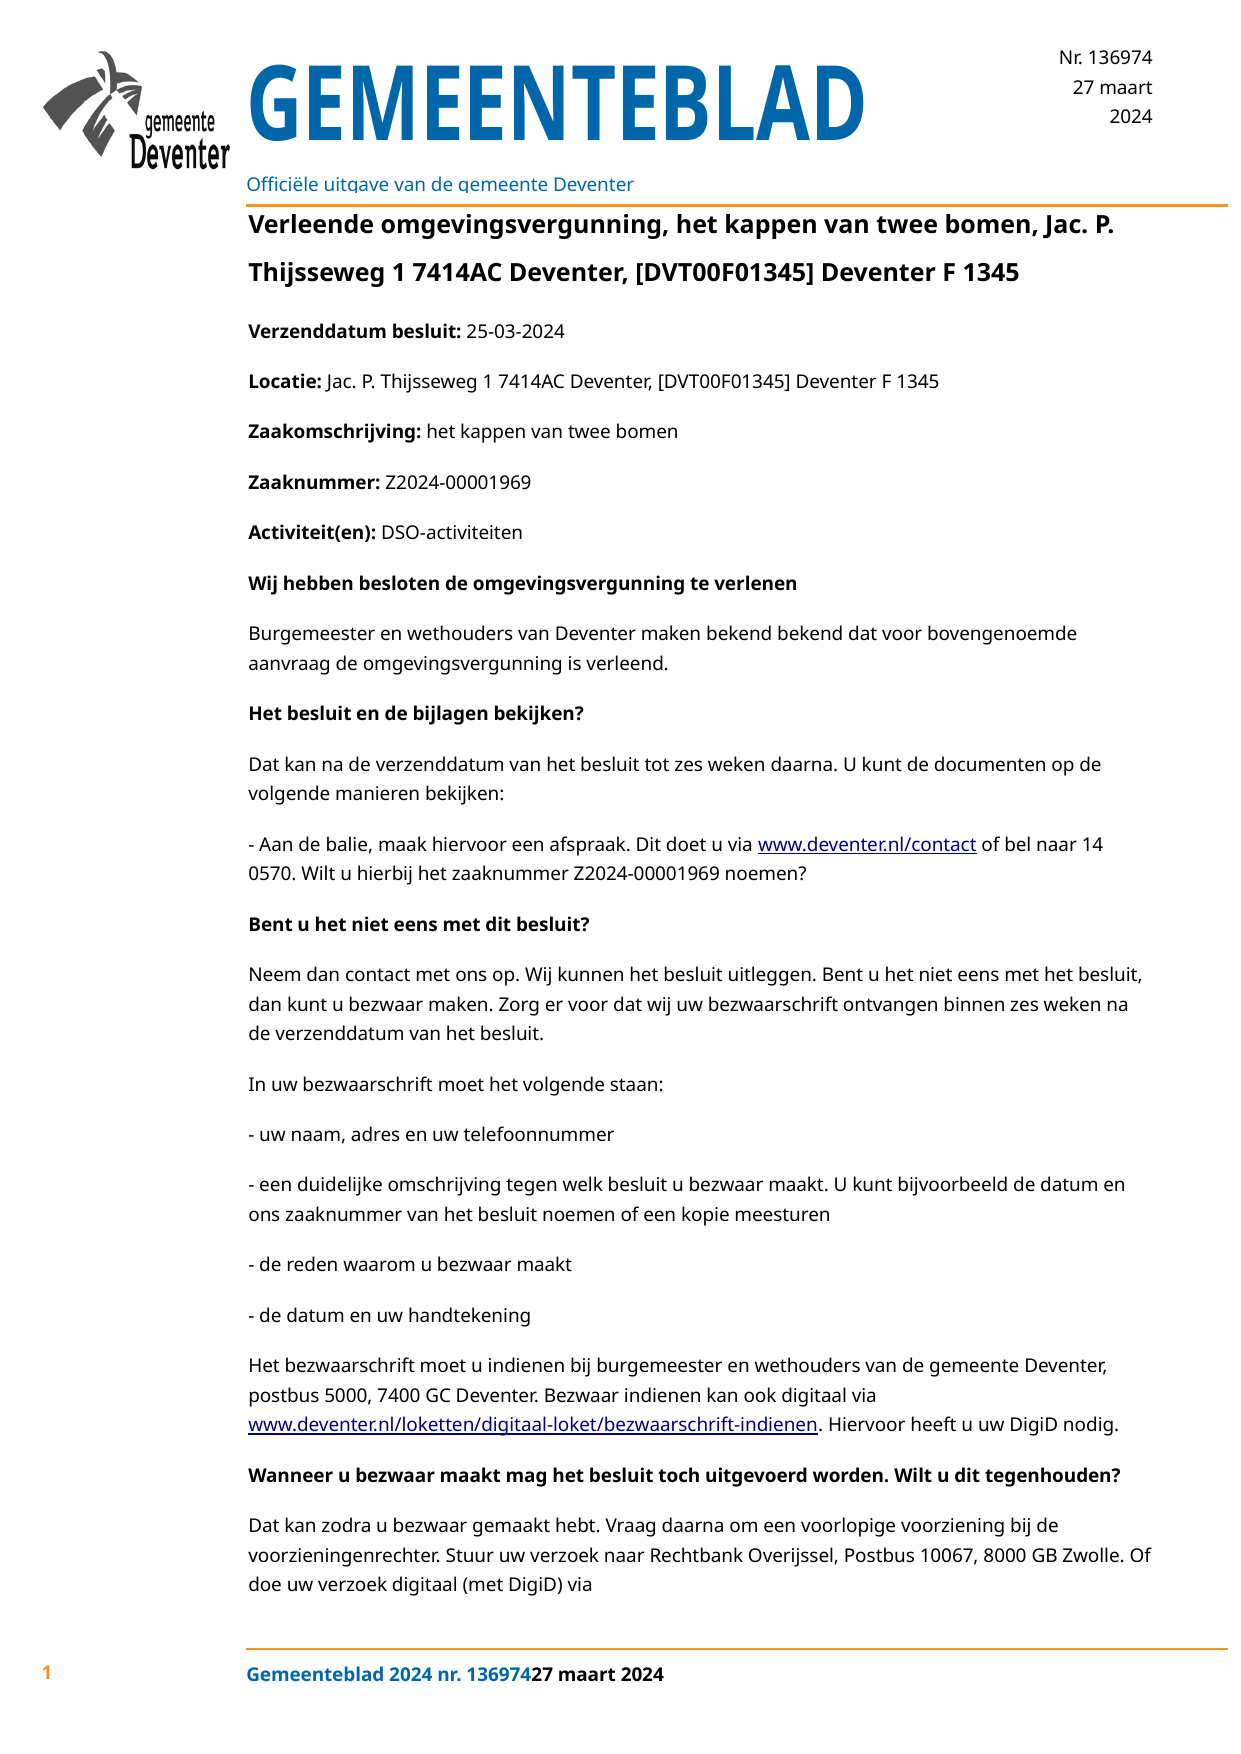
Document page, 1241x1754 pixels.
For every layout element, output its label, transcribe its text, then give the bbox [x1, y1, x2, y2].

text Zaaknummer: Z2024-00001969 [248, 469, 1152, 495]
text Dat kan zodra u bezwaar gemaakt hebt. Vraag daarna om een voorlopige voorziening bij de voorzieningenrechter. Stuur uw verzoek naar Rechtbank Overijssel, Postbus 10067, 8000 GB Zwolle. Of doe uw verzoek digitaal (met DigiD) via [248, 1512, 1152, 1597]
text Dat kan na de verzenddatum van het besluit tot zes weken daarna. U kunt de documenten op de volgende manieren bekijken: [248, 751, 1152, 806]
picture [41, 47, 231, 172]
text Verzenddatum besluit: 25-03-2024 [248, 318, 1152, 344]
text Burgemeester en wethouders van Deventer maken bekend bekend dat voor bovengenoemde aanvraag de omgevingsvergunning is verleend. [248, 620, 1152, 676]
text Neem dan contact met ons op. Wij kunnen het besluit uitleggen. Bent u het niet eens met het besluit, dan kunt u bezwaar maken. Zorg er voor dat wij uw bezwaarschrift ontvangen binnen zes weken na de verzenddatum van het besluit. [248, 961, 1152, 1046]
text Activiteit(en): DSO-activiteiten [248, 519, 1152, 545]
text - uw naam, adres en uw telefoonnummer [248, 1121, 1152, 1147]
text Zaakomschrijving: het kappen van twee bomen [248, 419, 1152, 444]
text - Aan de balie, maak hiervoor een afspraak. Dit doet u via www.deventer.nl/contact of bel naar 14 0570. Wilt u hierbij het zaaknummer Z2024-00001969 noemen? [248, 831, 1152, 886]
text Wanneer u bezwaar maakt mag het besluit toch uitgevoerd worden. Wilt u dit tegenhouden? [248, 1462, 1152, 1488]
text Verleende omgevingsvergunning, het kappen van twee bomen, Jac. P. Thijsseweg 1 7414AC Deventer, [DVT00F01345] Deventer F 1345 [248, 207, 1152, 288]
text Het besluit en de bijlagen bekijken? [248, 700, 1152, 726]
text Locatie: Jac. P. Thijsseweg 1 7414AC Deventer, [DVT00F01345] Deventer F 1345 [248, 368, 1152, 394]
text Het bezwaarschrift moet u indienen bij burgemeester en wethouders van de gemeente Deventer, postbus 5000, 7400 GC Deventer. Bezwaar indienen kan ook digitaal via www.deventer.nl/loketten/digitaal-loket/bezwaarschrift-indienen. Hiervoor heeft u uw DigiD nodig. [248, 1352, 1152, 1437]
text In uw bezwaarschrift moet het volgende staan: [248, 1071, 1152, 1097]
text Bent u het niet eens met dit besluit? [248, 911, 1152, 937]
text Wij hebben besloten de omgevingsvergunning te verlenen [248, 570, 1152, 596]
text - een duidelijke omschrijving tegen welk besluit u bezwaar maakt. U kunt bijvoorbeeld de datum en ons zaaknummer van het besluit noemen of een kopie meesturen [248, 1172, 1152, 1227]
text - de datum en uw handtekening [248, 1302, 1152, 1328]
text - de reden waarom u bezwaar maakt [248, 1252, 1152, 1277]
